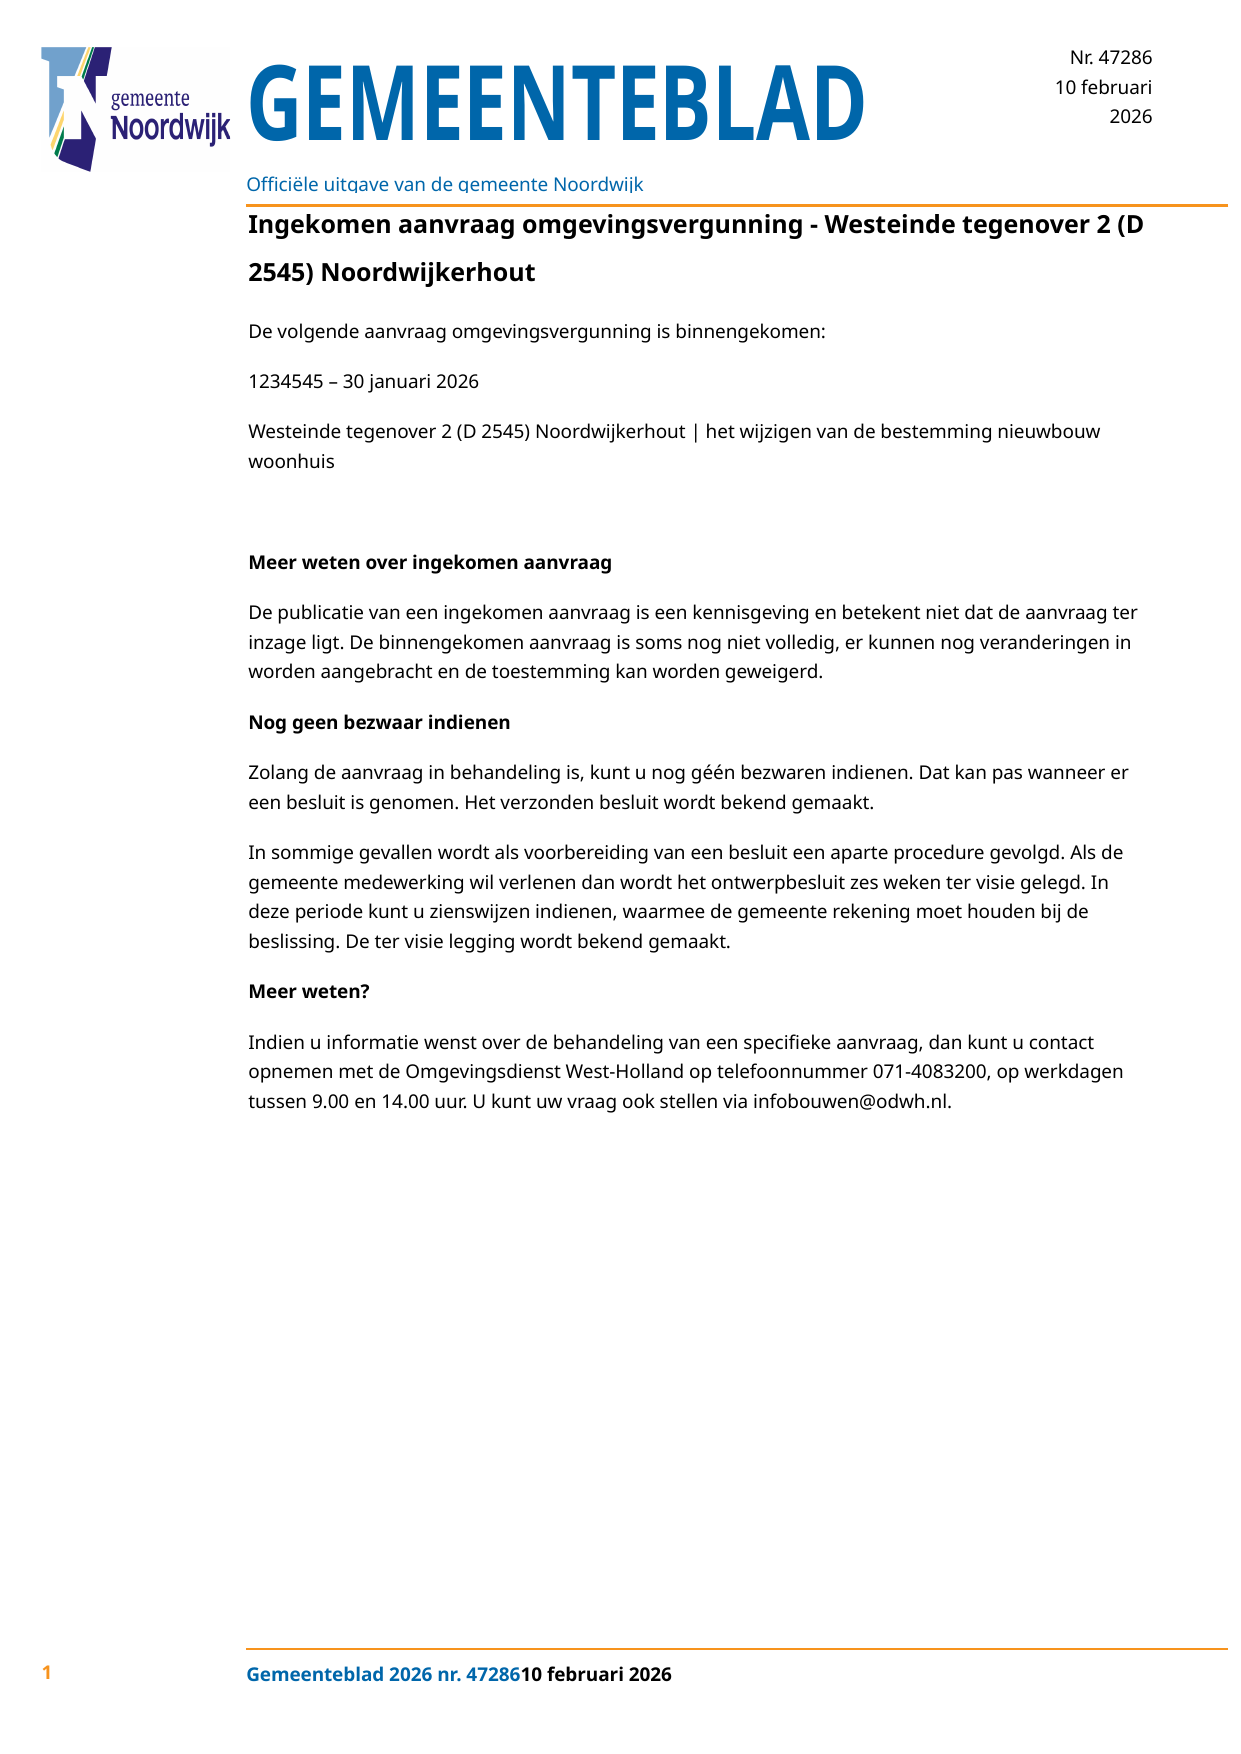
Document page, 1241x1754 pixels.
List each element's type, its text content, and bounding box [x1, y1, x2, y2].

text 1234545 – 30 januari 2026 [248, 368, 1152, 394]
text Nog geen bezwaar indienen [248, 709, 1152, 735]
text De volgende aanvraag omgevingsvergunning is binnengekomen: [248, 318, 1152, 344]
text Westeinde tegenover 2 (D 2545) Noordwijkerhout | het wijzigen van de bestemming nieuwbouw woonhuis [248, 419, 1152, 474]
text In sommige gevallen wordt als voorbereiding van een besluit een aparte procedure gevolgd. Als de gemeente medewerking wil verlenen dan wordt het ontwerpbesluit zes weken ter visie gelegd. In deze periode kunt u zienswijzen indienen, waarmee de gemeente rekening moet houden bij de beslissing. De ter visie legging wordt bekend gemaakt. [248, 839, 1152, 954]
text Ingekomen aanvraag omgevingsvergunning - Westeinde tegenover 2 (D 2545) Noordwijkerhout [248, 207, 1152, 288]
text Zolang de aanvraag in behandeling is, kunt u nog géén bezwaren indienen. Dat kan pas wanneer er een besluit is genomen. Het verzonden besluit wordt bekend gemaakt. [248, 759, 1152, 815]
text Indien u informatie wenst over de behandeling van een specifieke aanvraag, dan kunt u contact opnemen met de Omgevingsdienst West-Holland op telefoonnummer 071-4083200, op werkdagen tussen 9.00 en 14.00 uur. U kunt uw vraag ook stellen via infobouwen@odwh.nl. [248, 1029, 1152, 1114]
text Meer weten over ingekomen aanvraag [248, 549, 1152, 575]
picture [41, 47, 231, 172]
text Meer weten? [248, 979, 1152, 1004]
text De publicatie van een ingekomen aanvraag is een kennisgeving en betekent niet dat de aanvraag ter inzage ligt. De binnengekomen aanvraag is soms nog niet volledig, er kunnen nog veranderingen in worden aangebracht en de toestemming kan worden geweigerd. [248, 599, 1152, 684]
